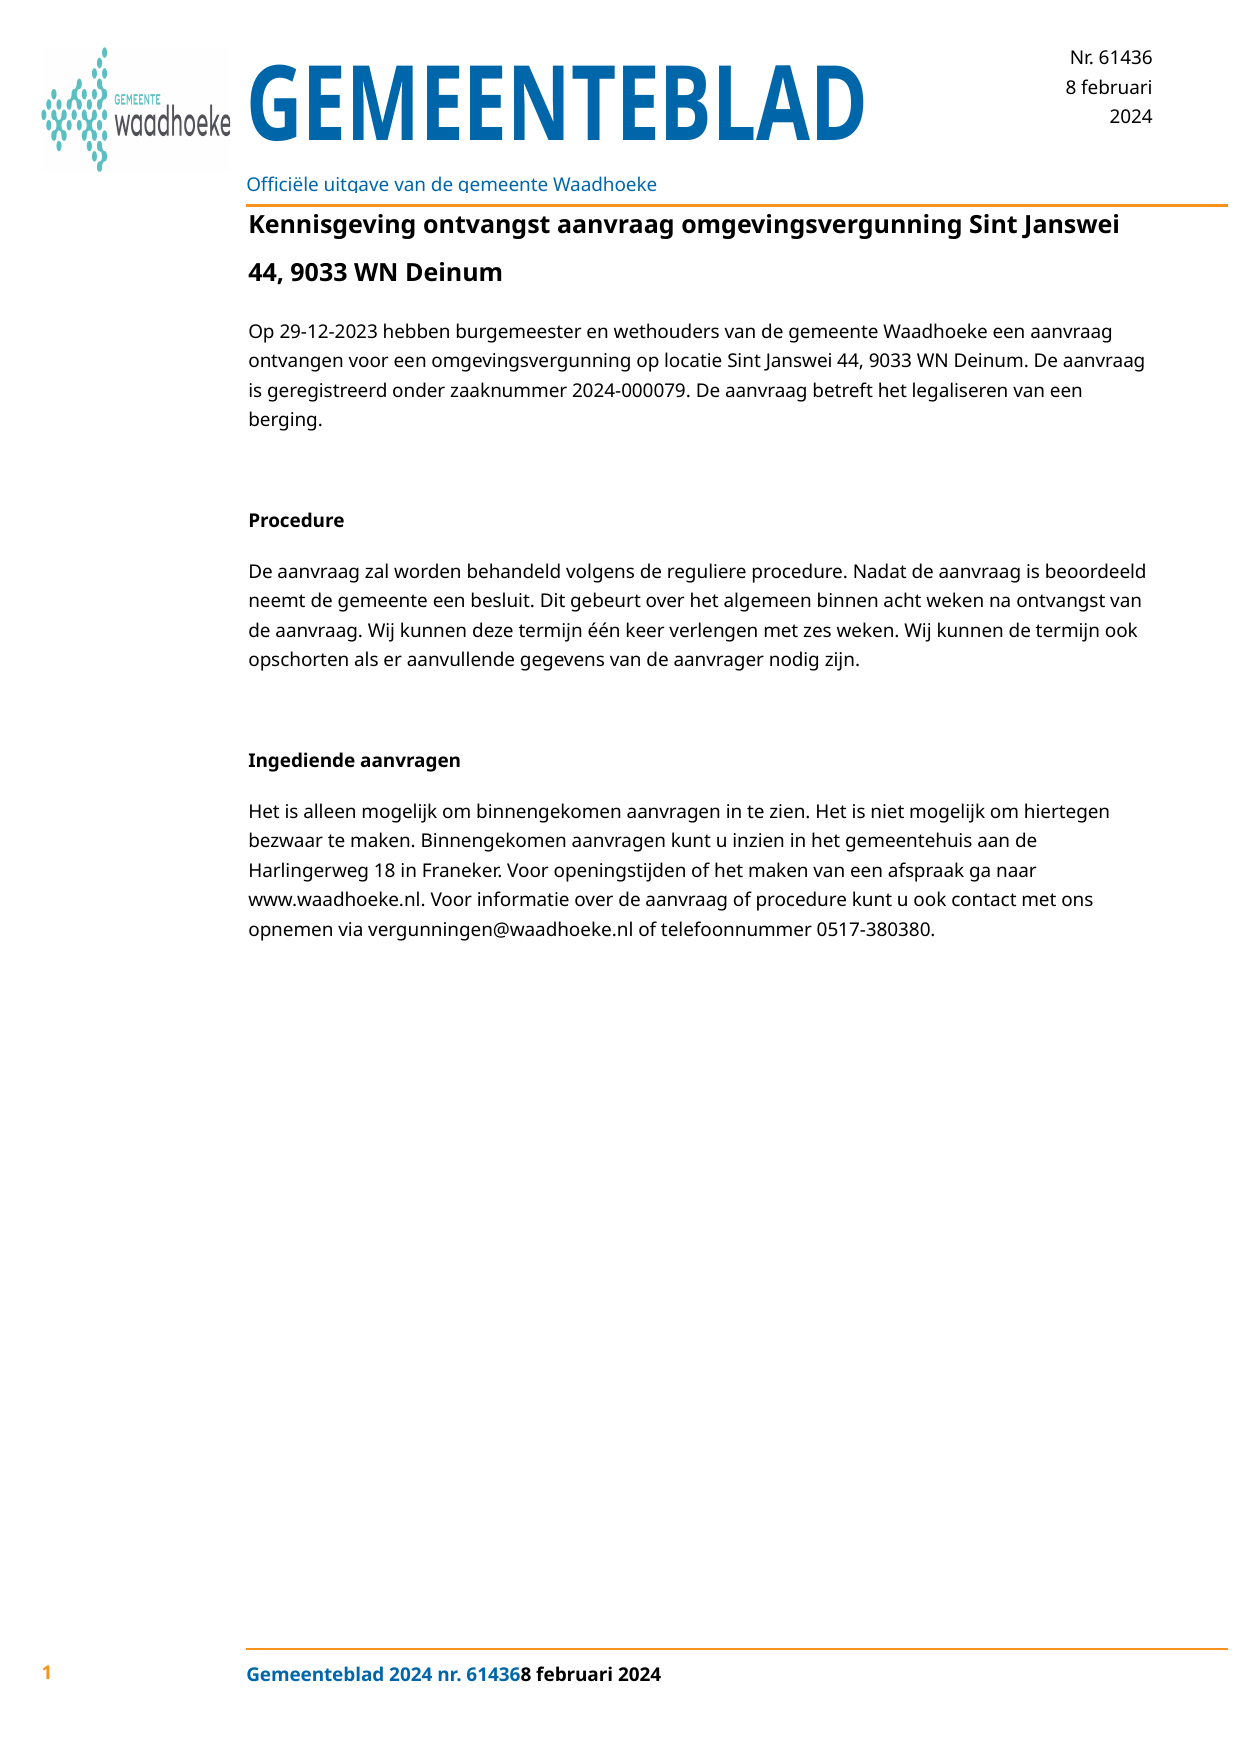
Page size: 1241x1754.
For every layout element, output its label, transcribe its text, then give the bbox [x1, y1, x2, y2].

text Kennisgeving ontvangst aanvraag omgevingsvergunning Sint Janswei 44, 9033 WN Deinum [248, 207, 1152, 288]
text Op 29-12-2023 hebben burgemeester en wethouders van de gemeente Waadhoeke een aanvraag ontvangen voor een omgevingsvergunning op locatie Sint Janswei 44, 9033 WN Deinum. De aanvraag is geregistreerd onder zaaknummer 2024-000079. De aanvraag betreft het legaliseren van een berging. [248, 318, 1152, 432]
text Ingediende aanvragen [248, 747, 1152, 773]
text De aanvraag zal worden behandeld volgens de reguliere procedure. Nadat de aanvraag is beoordeeld neemt de gemeente een besluit. Dit gebeurt over het algemeen binnen acht weken na ontvangst van de aanvraag. Wij kunnen deze termijn één keer verlengen met zes weken. Wij kunnen de termijn ook opschorten als er aanvullende gegevens van de aanvrager nodig zijn. [248, 558, 1152, 672]
picture [41, 47, 231, 172]
text Procedure [248, 507, 1152, 533]
text Het is alleen mogelijk om binnengekomen aanvragen in te zien. Het is niet mogelijk om hiertegen bezwaar te maken. Binnengekomen aanvragen kunt u inzien in het gemeentehuis aan de Harlingerweg 18 in Franeker. Voor openingstijden of het maken van een afspraak ga naar www.waadhoeke.nl. Voor informatie over de aanvraag of procedure kunt u ook contact met ons opnemen via vergunningen@waadhoeke.nl of telefoonnummer 0517-380380. [248, 798, 1152, 942]
